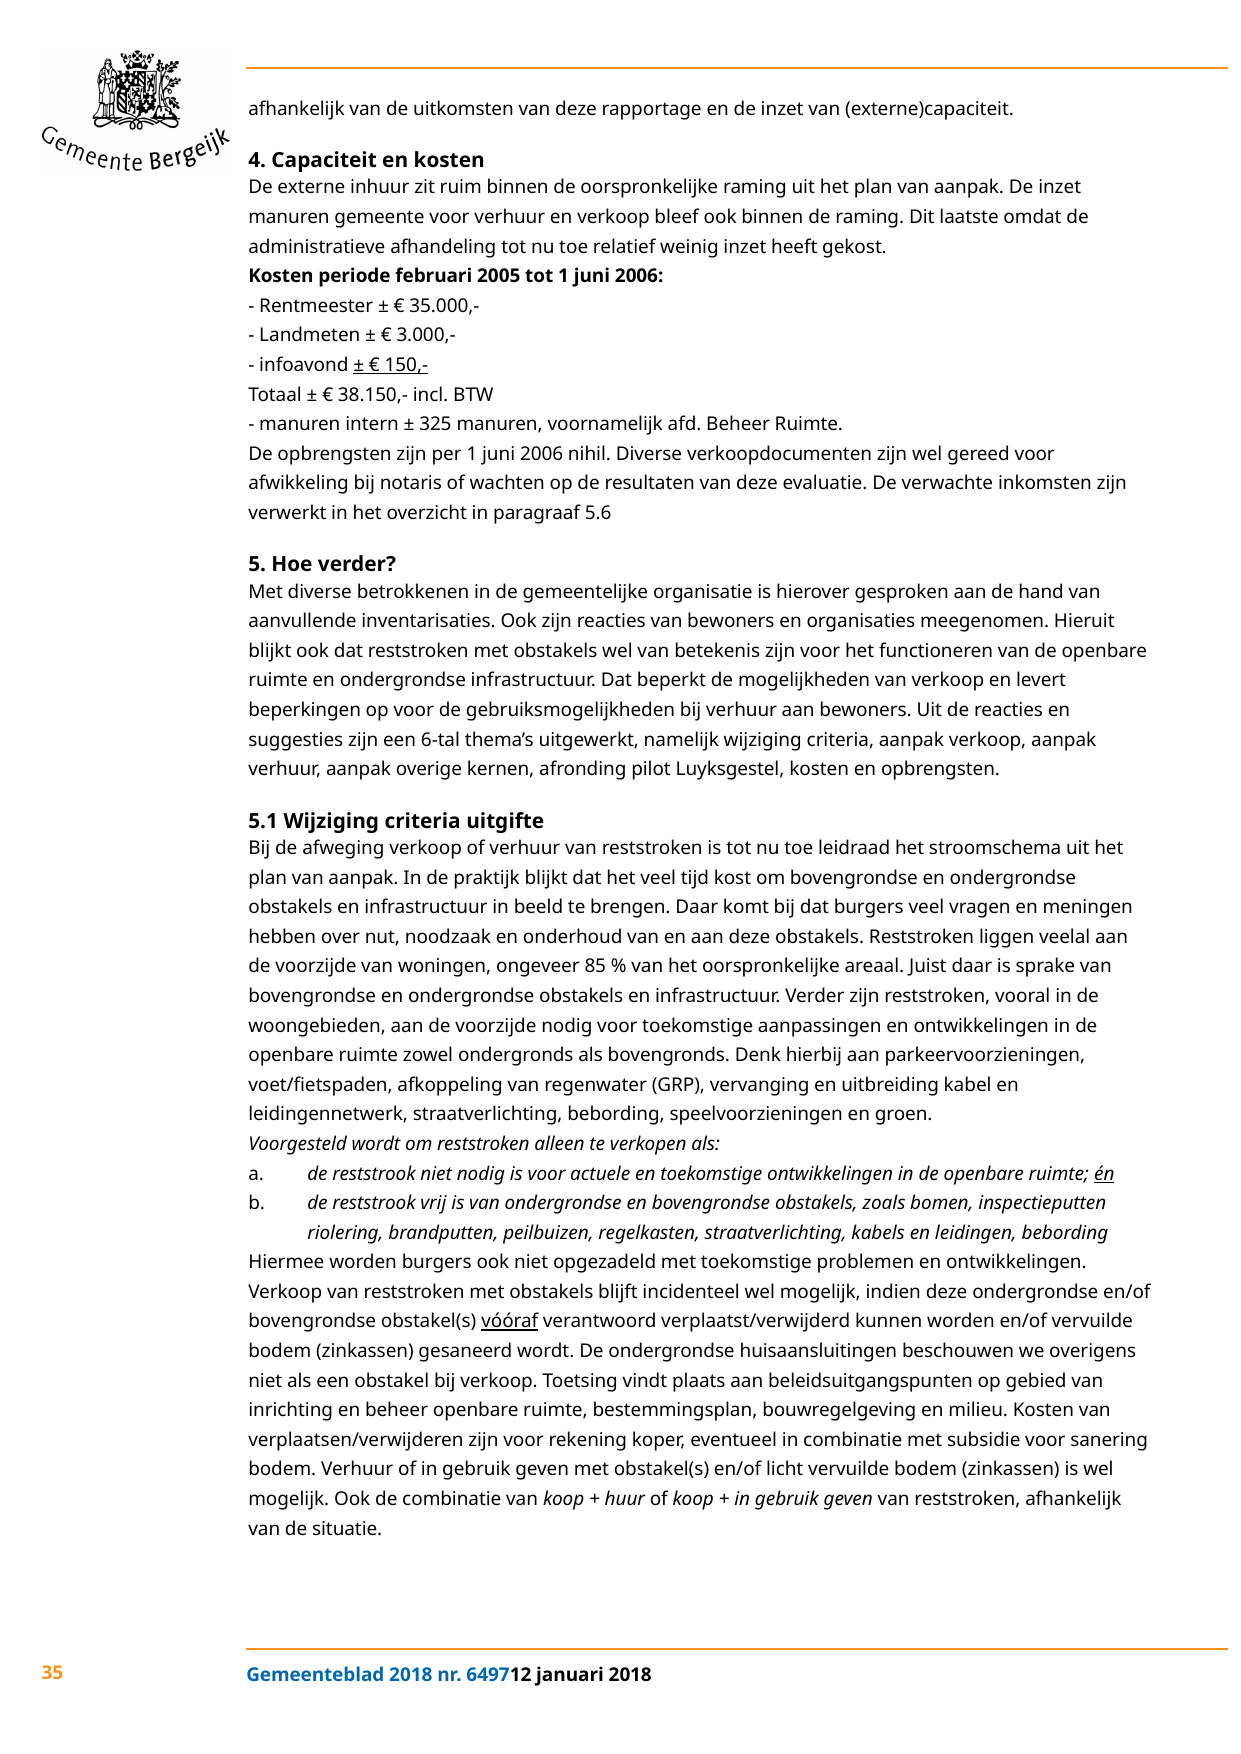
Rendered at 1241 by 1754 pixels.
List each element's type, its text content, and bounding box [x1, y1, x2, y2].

text Totaal ± € 38.150,- incl. BTW [248, 381, 1152, 406]
text 4. Capaciteit en kosten [248, 145, 1152, 174]
text afhankelijk van de uitkomsten van deze rapportage en de inzet van (externe)capaciteit. [248, 95, 1152, 121]
text - manuren intern ± 325 manuren, voornamelijk afd. Beheer Ruimte. [248, 410, 1152, 436]
text De externe inhuur zit ruim binnen de oorspronkelijke raming uit het plan van aanpak. De inzet manuren gemeente voor verhuur en verkoop bleef ook binnen de raming. Dit laatste omdat de administratieve afhandeling tot nu toe relatief weinig inzet heeft gekost. [248, 174, 1152, 258]
text Met diverse betrokkenen in de gemeentelijke organisatie is hierover gesproken aan de hand van aanvullende inventarisaties. Ook zijn reacties van bewoners en organisaties meegenomen. Hieruit blijkt ook dat reststroken met obstakels wel van betekenis zijn voor het functioneren van de openbare ruimte en ondergrondse infrastructuur. Dat beperkt de mogelijkheden van verkoop en levert beperkingen op voor de gebruiksmogelijkheden bij verhuur aan bewoners. Uit de reacties en suggesties zijn een 6-tal thema’s uitgewerkt, namelijk wijziging criteria, aanpak verkoop, aanpak verhuur, aanpak overige kernen, afronding pilot Luyksgestel, kosten en opbrengsten. [248, 578, 1152, 781]
text Bij de afweging verkoop of verhuur van reststroken is tot nu toe leidraad het stroomschema uit het plan van aanpak. In de praktijk blijkt dat het veel tijd kost om bovengrondse en ondergrondse obstakels en infrastructuur in beeld te brengen. Daar komt bij dat burgers veel vragen en meningen hebben over nut, noodzaak en onderhoud van en aan deze obstakels. Reststroken liggen veelal aan de voorzijde van woningen, ongeveer 85 % van het oorspronkelijke areaal. Juist daar is sprake van bovengrondse en ondergrondse obstakels en infrastructuur. Verder zijn reststroken, vooral in de woongebieden, aan de voorzijde nodig voor toekomstige aanpassingen en ontwikkelingen in de openbare ruimte zowel ondergronds als bovengronds. Denk hierbij aan parkeervoorzieningen, voet/fietspaden, afkoppeling van regenwater (GRP), vervanging en uitbreiding kabel en leidingennetwerk, straatverlichting, bebording, speelvoorzieningen en groen. [248, 834, 1152, 1126]
picture [41, 47, 231, 172]
text - Landmeten ± € 3.000,- [248, 322, 1152, 347]
text Voorgesteld wordt om reststroken alleen te verkopen als: [248, 1130, 1152, 1156]
text 5.1 Wijziging criteria uitgifte [248, 806, 1152, 834]
text 5. Hoe verder? [248, 549, 1152, 578]
text - Rentmeester ± € 35.000,- [248, 292, 1152, 318]
list de reststrook vrij is van ondergrondse en bovengrondse obstakels, zoals bomen, inspectieputten riolering, brandputten, peilbuizen, regelkasten, straatverlichting, kabels en leidingen, bebording [248, 1189, 1152, 1244]
text - infoavond ± € 150,- [248, 351, 1152, 377]
text Kosten periode februari 2005 tot 1 juni 2006: [248, 262, 1152, 288]
list de reststrook niet nodig is voor actuele en toekomstige ontwikkelingen in de openbare ruimte; én [248, 1160, 1152, 1185]
text De opbrengsten zijn per 1 juni 2006 nihil. Diverse verkoopdocumenten zijn wel gereed voor afwikkeling bij notaris of wachten op de resultaten van deze evaluatie. De verwachte inkomsten zijn verwerkt in het overzicht in paragraaf 5.6 [248, 440, 1152, 525]
text Hiermee worden burgers ook niet opgezadeld met toekomstige problemen en ontwikkelingen. Verkoop van reststroken met obstakels blijft incidenteel wel mogelijk, indien deze ondergrondse en/of bovengrondse obstakel(s) vóóraf verantwoord verplaatst/verwijderd kunnen worden en/of vervuilde bodem (zinkassen) gesaneerd wordt. De ondergrondse huisaansluitingen beschouwen we overigens niet als een obstakel bij verkoop. Toetsing vindt plaats aan beleidsuitgangspunten op gebied van inrichting en beheer openbare ruimte, bestemmingsplan, bouwregelgeving en milieu. Kosten van verplaatsen/verwijderen zijn voor rekening koper, eventueel in combinatie met subsidie voor sanering bodem. Verhuur of in gebruik geven met obstakel(s) en/of licht vervuilde bodem (zinkassen) is wel mogelijk. Ook de combinatie van koop + huur of koop + in gebruik geven van reststroken, afhankelijk van de situatie. [248, 1248, 1152, 1540]
